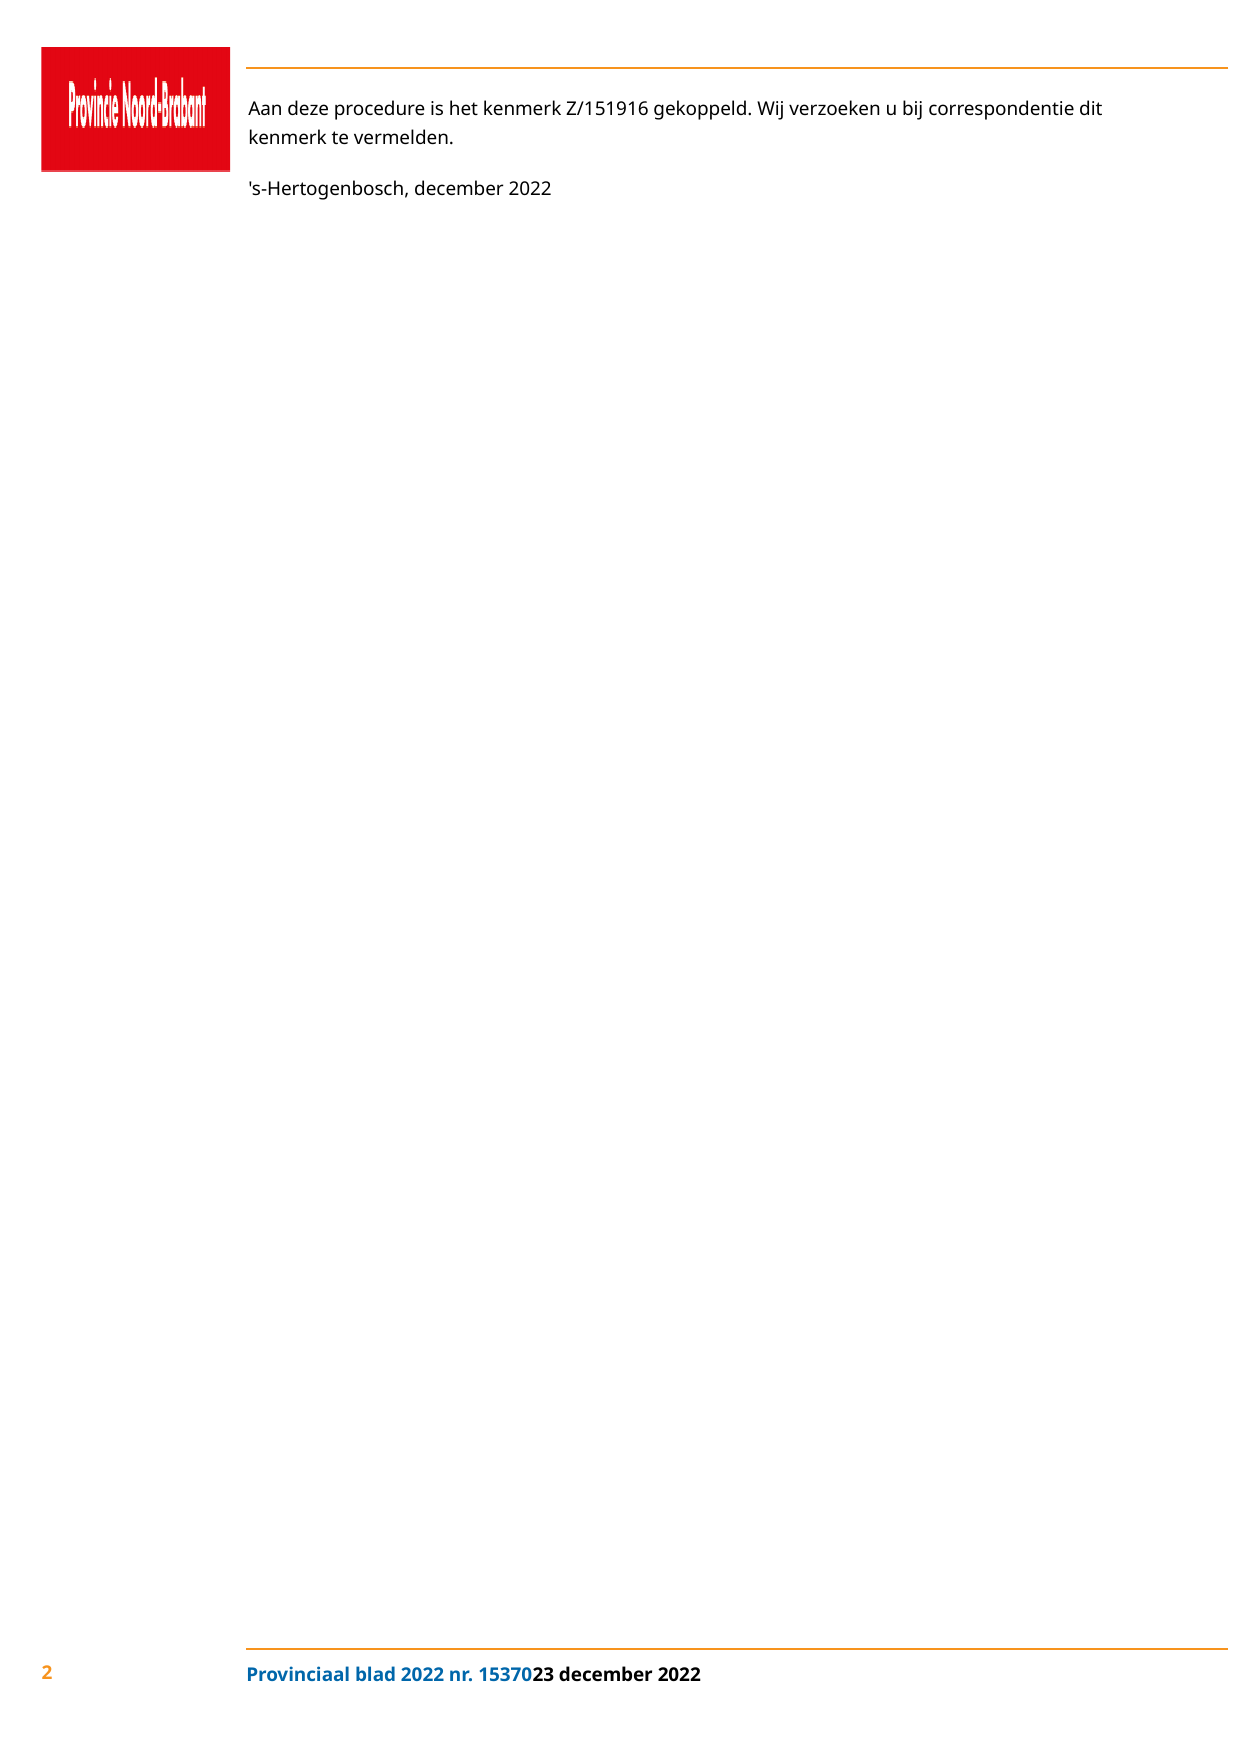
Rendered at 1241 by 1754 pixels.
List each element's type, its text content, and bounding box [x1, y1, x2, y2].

text Aan deze procedure is het kenmerk Z/151916 gekoppeld. Wij verzoeken u bij correspondentie dit kenmerk te vermelden. [248, 95, 1152, 150]
picture [41, 47, 231, 172]
text 's-Hertogenbosch, december 2022 [248, 175, 1152, 201]
